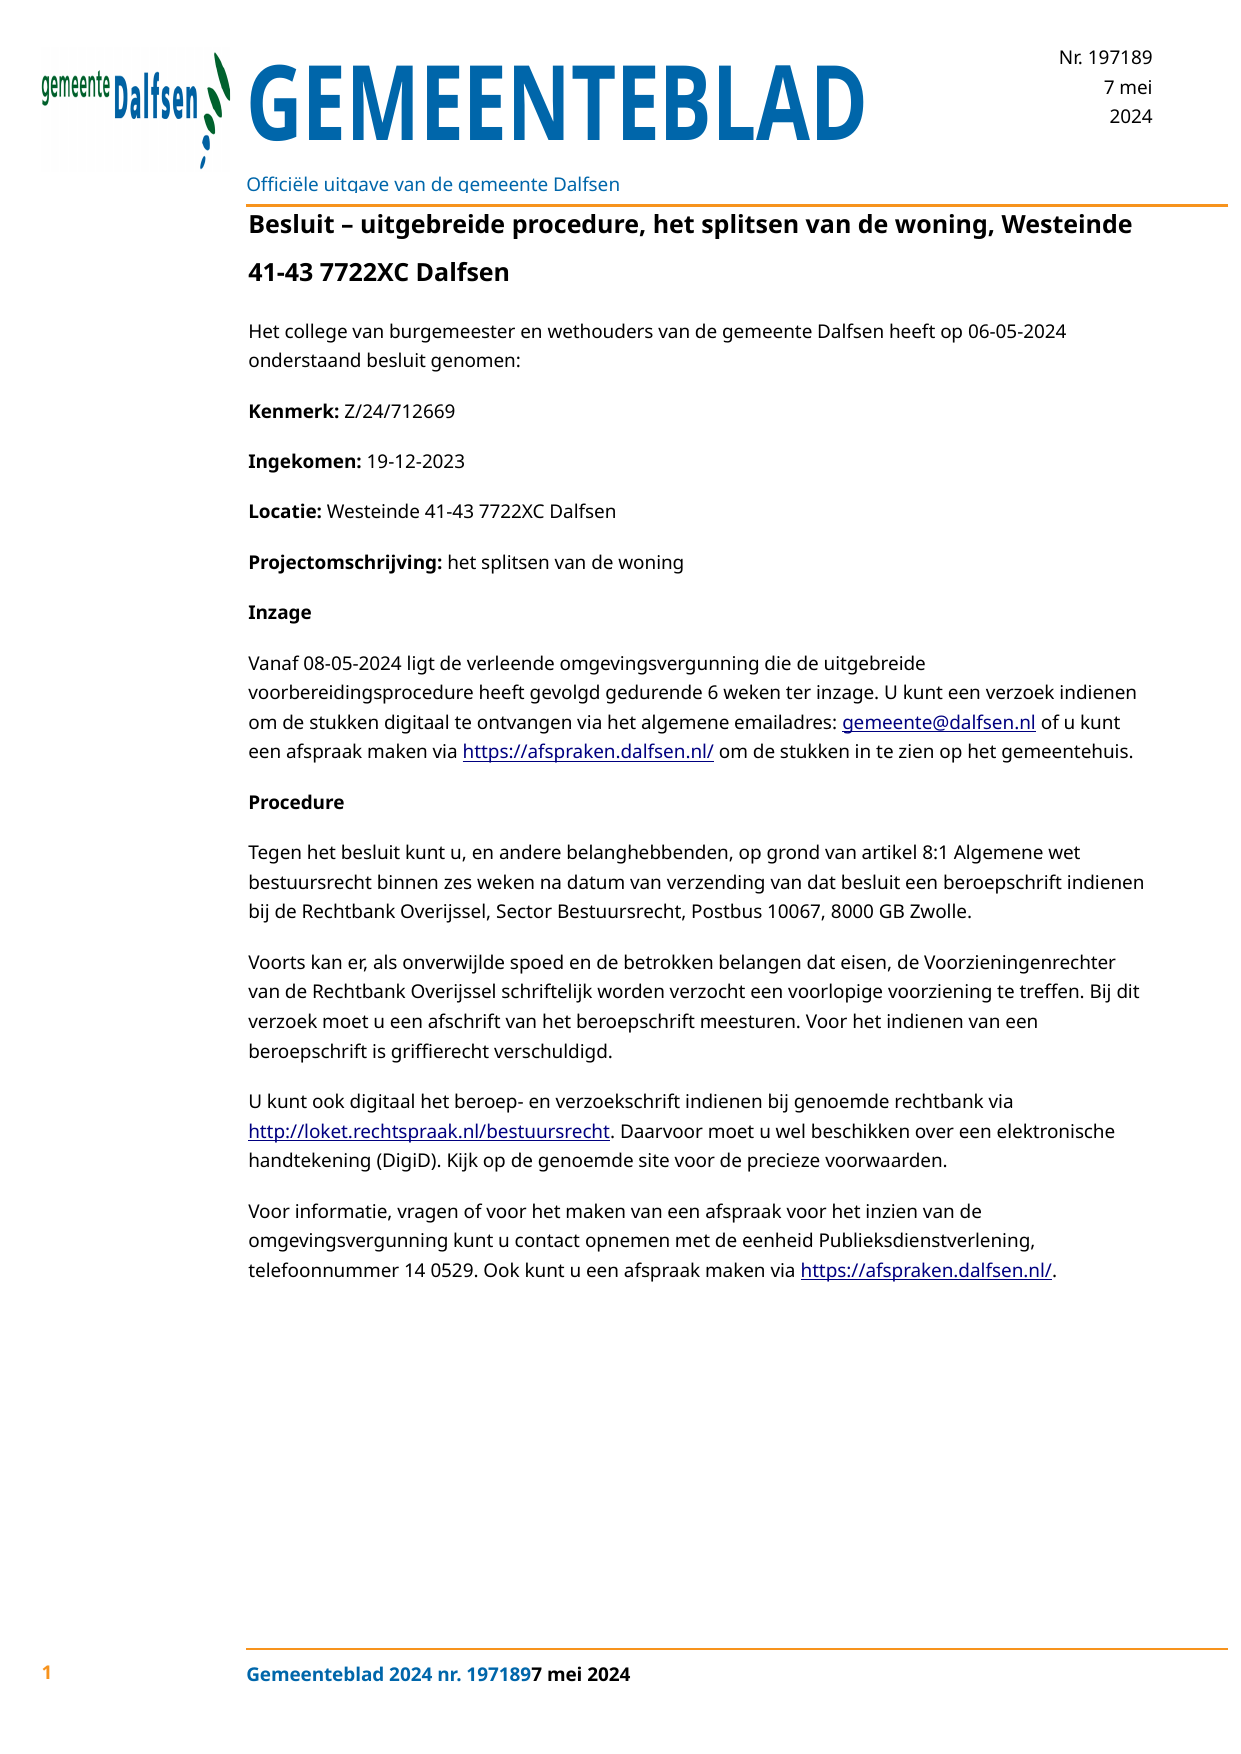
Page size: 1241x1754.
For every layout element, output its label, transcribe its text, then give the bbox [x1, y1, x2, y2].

text Voor informatie, vragen of voor het maken van een afspraak voor het inzien van de omgevingsvergunning kunt u contact opnemen met de eenheid Publieksdienstverlening, telefoonnummer 14 0529. Ook kunt u een afspraak maken via https://afspraken.dalfsen.nl/. [248, 1198, 1152, 1283]
text Kenmerk: Z/24/712669 [248, 398, 1152, 424]
text Voorts kan er, als onverwijlde spoed en de betrokken belangen dat eisen, de Voorzieningenrechter van de Rechtbank Overijssel schriftelijk worden verzocht een voorlopige voorziening te treffen. Bij dit verzoek moet u een afschrift van het beroepschrift meesturen. Voor het indienen van een beroepschrift is griffierecht verschuldigd. [248, 949, 1152, 1064]
text U kunt ook digitaal het beroep- en verzoekschrift indienen bij genoemde rechtbank via http://loket.rechtspraak.nl/bestuursrecht. Daarvoor moet u wel beschikken over een elektronische handtekening (DigiD). Kijk op de genoemde site voor de precieze voorwaarden. [248, 1088, 1152, 1173]
picture [41, 47, 231, 172]
text Procedure [248, 789, 1152, 815]
text Locatie: Westeinde 41-43 7722XC Dalfsen [248, 499, 1152, 524]
text Besluit – uitgebreide procedure, het splitsen van de woning, Westeinde 41-43 7722XC Dalfsen [248, 207, 1152, 288]
text Tegen het besluit kunt u, en andere belanghebbenden, op grond van artikel 8:1 Algemene wet bestuursrecht binnen zes weken na datum van verzending van dat besluit een beroepschrift indienen bij de Rechtbank Overijssel, Sector Bestuursrecht, Postbus 10067, 8000 GB Zwolle. [248, 839, 1152, 924]
text Ingekomen: 19-12-2023 [248, 448, 1152, 474]
text Projectomschrijving: het splitsen van de woning [248, 549, 1152, 575]
text Vanaf 08-05-2024 ligt de verleende omgevingsvergunning die de uitgebreide voorbereidingsprocedure heeft gevolgd gedurende 6 weken ter inzage. U kunt een verzoek indienen om de stukken digitaal te ontvangen via het algemene emailadres: gemeente@dalfsen.nl of u kunt een afspraak maken via https://afspraken.dalfsen.nl/ om de stukken in te zien op het gemeentehuis. [248, 650, 1152, 764]
text Het college van burgemeester en wethouders van de gemeente Dalfsen heeft op 06-05-2024 onderstaand besluit genomen: [248, 318, 1152, 373]
text Inzage [248, 599, 1152, 625]
